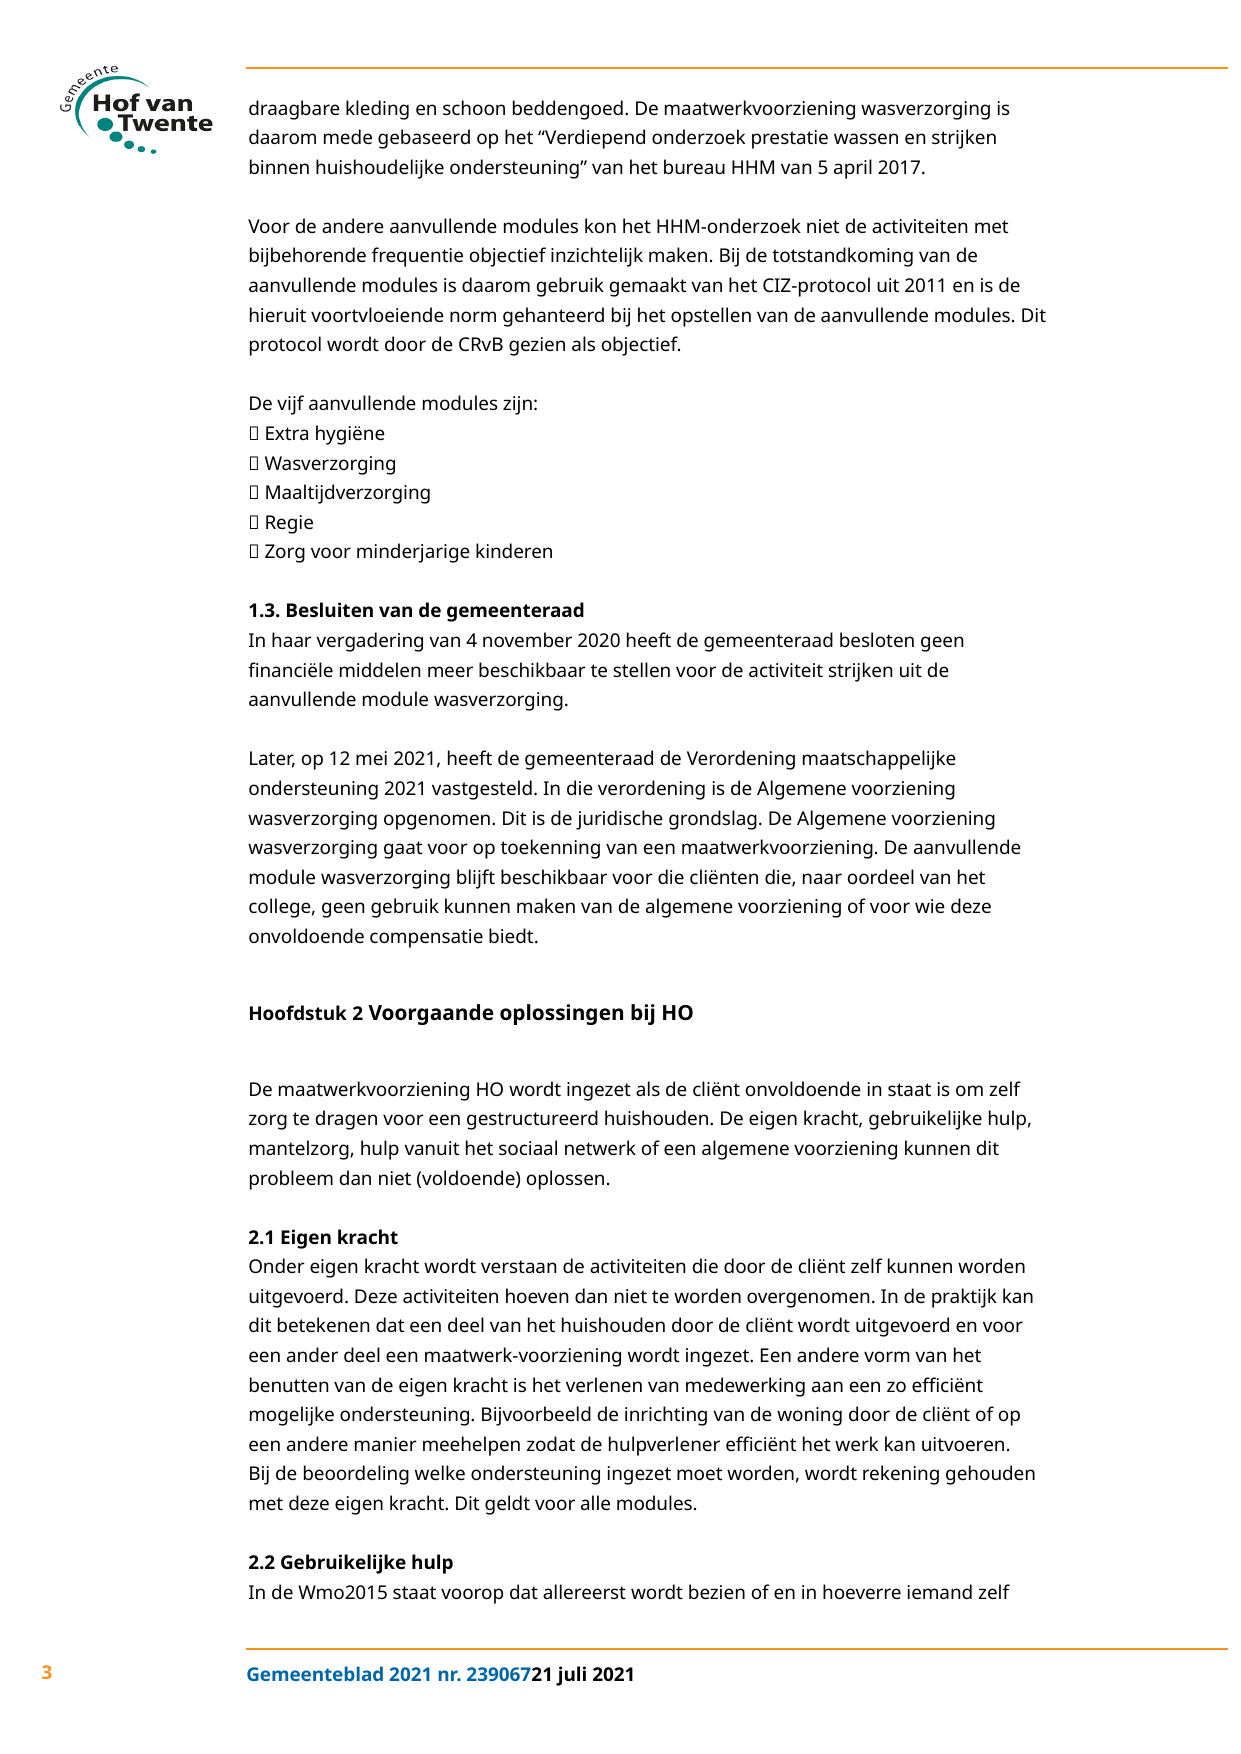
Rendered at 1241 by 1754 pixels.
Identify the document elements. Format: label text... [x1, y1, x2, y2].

text In de Wmo2015 staat voorop dat allereerst wordt bezien of en in hoeverre iemand zelf [248, 1579, 1152, 1605]
text module wasverzorging blijft beschikbaar voor die cliënten die, naar oordeel van het [248, 864, 1152, 890]
text  Regie [248, 509, 1152, 535]
text protocol wordt door de CRvB gezien als objectief. [248, 331, 1152, 357]
text zorg te dragen voor een gestructureerd huishouden. De eigen kracht, gebruikelijke hulp, [248, 1106, 1152, 1131]
text In haar vergadering van 4 november 2020 heeft de gemeenteraad besloten geen [248, 627, 1152, 653]
text Bij de beoordeling welke ondersteuning ingezet moet worden, wordt rekening gehouden [248, 1461, 1152, 1486]
text 2.1 Eigen kracht [248, 1224, 1152, 1250]
text hieruit voortvloeiende norm gehanteerd bij het opstellen van de aanvullende modules. Dit [248, 302, 1152, 328]
text financiële middelen meer beschikbaar te stellen voor de activiteit strijken uit de [248, 657, 1152, 683]
text een andere manier meehelpen zodat de hulpverlener efficiënt het werk kan uitvoeren. [248, 1431, 1152, 1457]
text aanvullende modules is daarom gebruik gemaakt van het CIZ-protocol uit 2011 en is de [248, 272, 1152, 298]
text De vijf aanvullende modules zijn: [248, 391, 1152, 416]
text  Extra hygiëne [248, 420, 1152, 446]
text aanvullende module wasverzorging. [248, 686, 1152, 712]
picture [41, 47, 231, 172]
text draagbare kleding en schoon beddengoed. De maatwerkvoorziening wasverzorging is [248, 95, 1152, 121]
text onvoldoende compensatie biedt. [248, 923, 1152, 949]
text mogelijke ondersteuning. Bijvoorbeeld de inrichting van de woning door de cliënt of op [248, 1401, 1152, 1427]
text Later, op 12 mei 2021, heeft de gemeenteraad de Verordening maatschappelijke [248, 746, 1152, 771]
text Hoofdstuk 2 Voorgaande oplossingen bij HO [248, 998, 1152, 1027]
text Onder eigen kracht wordt verstaan de activiteiten die door de cliënt zelf kunnen worden [248, 1253, 1152, 1279]
text  Maaltijdverzorging [248, 479, 1152, 505]
text 1.3. Besluiten van de gemeenteraad [248, 598, 1152, 623]
text 2.2 Gebruikelijke hulp [248, 1549, 1152, 1575]
text bijbehorende frequentie objectief inzichtelijk maken. Bij de totstandkoming van de [248, 243, 1152, 268]
text mantelzorg, hulp vanuit het sociaal netwerk of een algemene voorziening kunnen dit [248, 1135, 1152, 1161]
text probleem dan niet (voldoende) oplossen. [248, 1165, 1152, 1191]
text benutten van de eigen kracht is het verlenen van medewerking aan een zo efficiënt [248, 1372, 1152, 1398]
text ondersteuning 2021 vastgesteld. In die verordening is de Algemene voorziening [248, 775, 1152, 801]
text  Wasverzorging [248, 450, 1152, 476]
text Voor de andere aanvullende modules kon het HHM-onderzoek niet de activiteiten met [248, 213, 1152, 239]
text binnen huishoudelijke ondersteuning” van het bureau HHM van 5 april 2017. [248, 154, 1152, 180]
text met deze eigen kracht. Dit geldt voor alle modules. [248, 1490, 1152, 1516]
text  Zorg voor minderjarige kinderen [248, 538, 1152, 564]
text uitgevoerd. Deze activiteiten hoeven dan niet te worden overgenomen. In de praktijk kan [248, 1283, 1152, 1309]
text college, geen gebruik kunnen maken van de algemene voorziening of voor wie deze [248, 893, 1152, 919]
text wasverzorging opgenomen. Dit is de juridische grondslag. De Algemene voorziening [248, 805, 1152, 831]
text De maatwerkvoorziening HO wordt ingezet als de cliënt onvoldoende in staat is om zelf [248, 1076, 1152, 1102]
text daarom mede gebaseerd op het “Verdiepend onderzoek prestatie wassen en strijken [248, 124, 1152, 150]
text wasverzorging gaat voor op toekenning van een maatwerkvoorziening. De aanvullende [248, 834, 1152, 860]
text dit betekenen dat een deel van het huishouden door de cliënt wordt uitgevoerd en voor [248, 1313, 1152, 1338]
text een ander deel een maatwerk-voorziening wordt ingezet. Een andere vorm van het [248, 1342, 1152, 1368]
